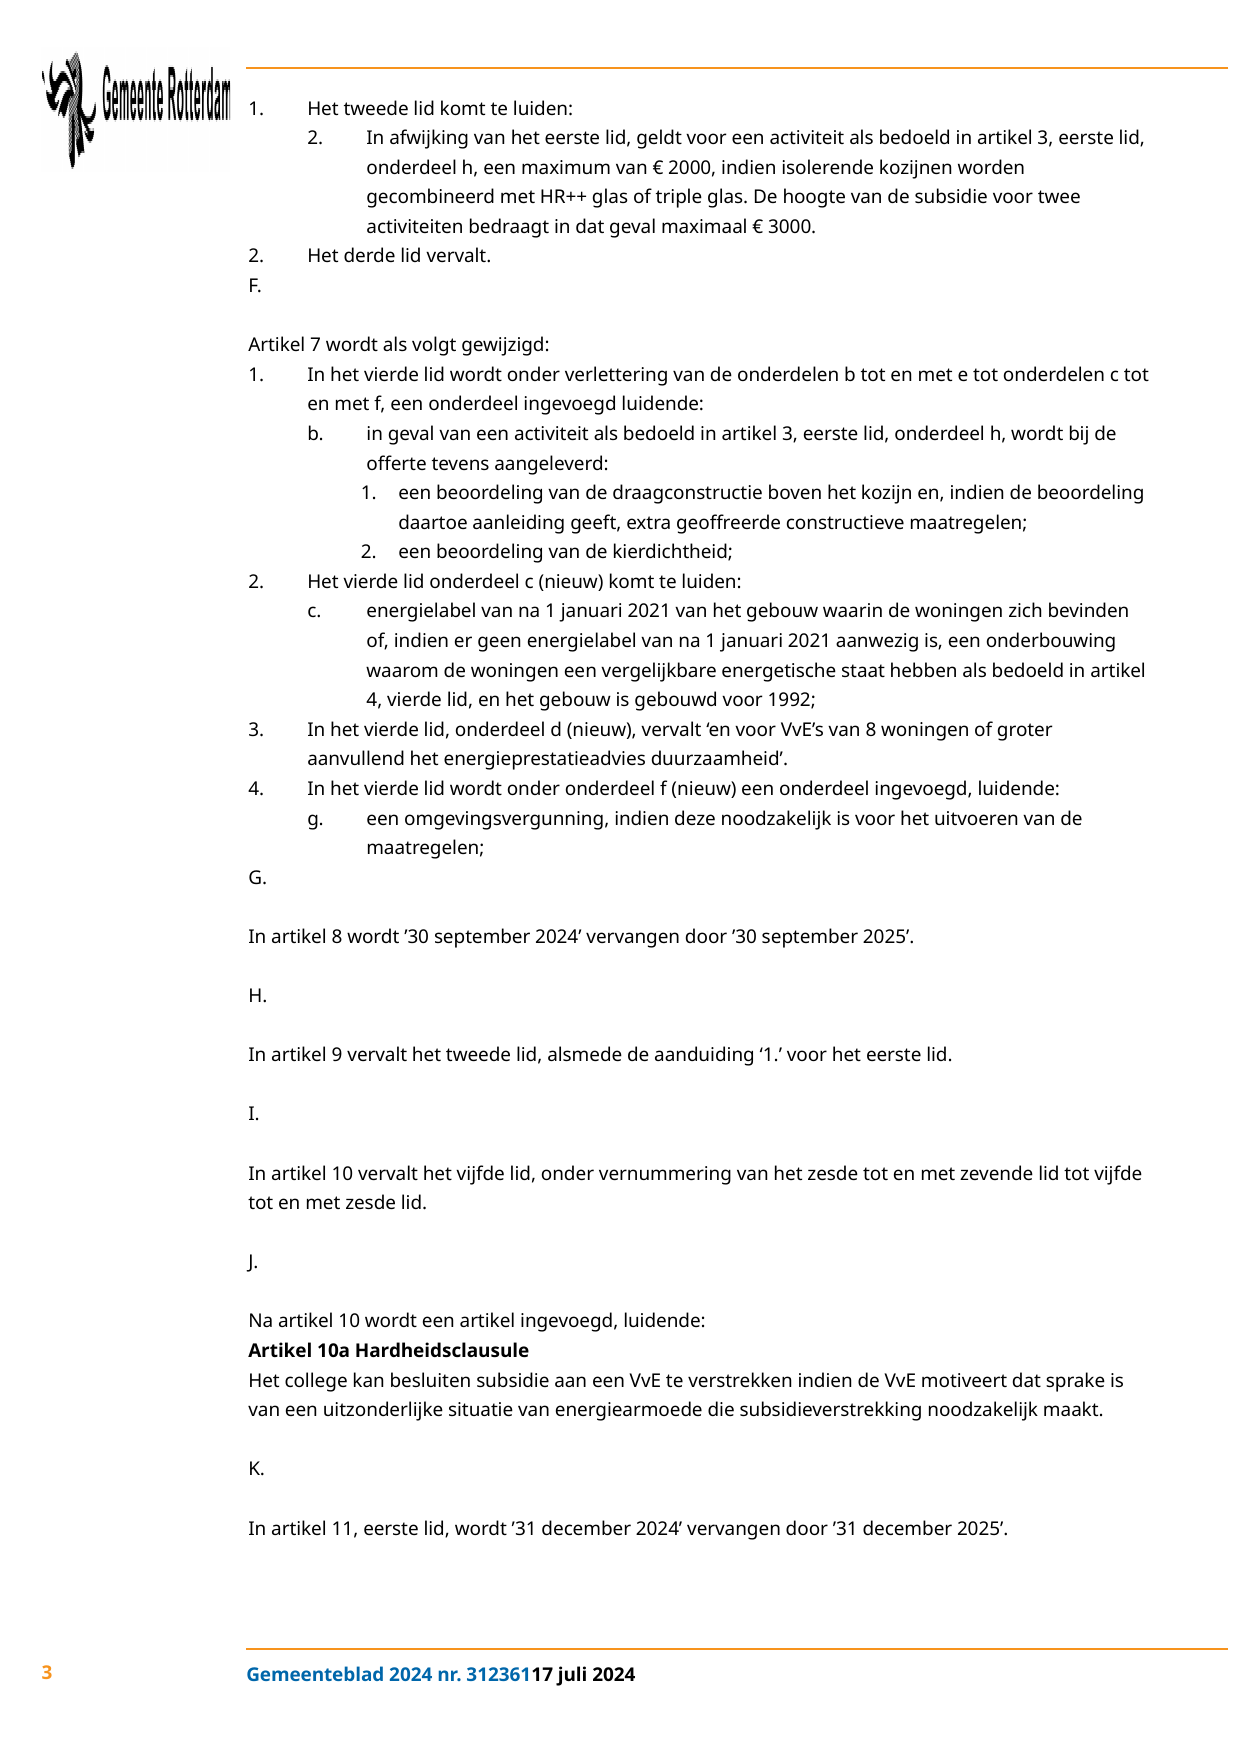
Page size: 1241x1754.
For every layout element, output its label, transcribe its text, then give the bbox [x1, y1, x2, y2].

text Artikel 7 wordt als volgt gewijzigd: [248, 331, 1152, 357]
text In artikel 10 vervalt het vijfde lid, onder vernummering van het zesde tot en met zevende lid tot vijfde tot en met zesde lid. [248, 1160, 1152, 1215]
list een beoordeling van de draagconstructie boven het kozijn en, indien de beoordeling daartoe aanleiding geeft, extra geoffreerde constructieve maatregelen; [361, 479, 1152, 535]
list een omgevingsvergunning, indien deze noodzakelijk is voor het uitvoeren van de maatregelen; [307, 805, 1152, 860]
list energielabel van na 1 januari 2021 van het gebouw waarin de woningen zich bevinden of, indien er geen energielabel van na 1 januari 2021 aanwezig is, een onderbouwing waarom de woningen een vergelijkbare energetische staat hebben als bedoeld in artikel 4, vierde lid, en het gebouw is gebouwd voor 1992; [307, 598, 1152, 712]
list In het vierde lid wordt onder verlettering van de onderdelen b tot en met e tot onderdelen c tot en met f, een onderdeel ingevoegd luidende: [248, 361, 1152, 416]
list In het vierde lid, onderdeel d (nieuw), vervalt ‘en voor VvE’s van 8 woningen of groter aanvullend het energieprestatieadvies duurzaamheid’. [248, 716, 1152, 771]
list een beoordeling van de kierdichtheid; [361, 538, 1152, 564]
text G. [248, 864, 1152, 890]
text H. [248, 982, 1152, 1008]
text K. [248, 1456, 1152, 1481]
text Na artikel 10 wordt een artikel ingevoegd, luidende: [248, 1308, 1152, 1333]
text I. [248, 1101, 1152, 1126]
text Artikel 10a Hardheidsclausule [248, 1337, 1152, 1363]
list Het vierde lid onderdeel c (nieuw) komt te luiden: [248, 568, 1152, 594]
text Het college kan besluiten subsidie aan een VvE te verstrekken indien de VvE motiveert dat sprake is van een uitzonderlijke situatie van energiearmoede die subsidieverstrekking noodzakelijk maakt. [248, 1367, 1152, 1422]
list In het vierde lid wordt onder onderdeel f (nieuw) een onderdeel ingevoegd, luidende: [248, 775, 1152, 801]
list In afwijking van het eerste lid, geldt voor een activiteit als bedoeld in artikel 3, eerste lid, onderdeel h, een maximum van € 2000, indien isolerende kozijnen worden gecombineerd met HR++ glas of triple glas. De hoogte van de subsidie voor twee activiteiten bedraagt in dat geval maximaal € 3000. [307, 124, 1152, 239]
text J. [248, 1248, 1152, 1274]
list in geval van een activiteit als bedoeld in artikel 3, eerste lid, onderdeel h, wordt bij de offerte tevens aangeleverd: [307, 420, 1152, 476]
list Het tweede lid komt te luiden: [248, 95, 1152, 121]
text In artikel 9 vervalt het tweede lid, alsmede de aanduiding ‘1.’ voor het eerste lid. [248, 1041, 1152, 1067]
text In artikel 8 wordt ’30 september 2024’ vervangen door ’30 september 2025’. [248, 923, 1152, 949]
list Het derde lid vervalt. [248, 243, 1152, 268]
text F. [248, 272, 1152, 298]
text In artikel 11, eerste lid, wordt ’31 december 2024’ vervangen door ’31 december 2025’. [248, 1515, 1152, 1541]
picture [41, 47, 231, 172]
